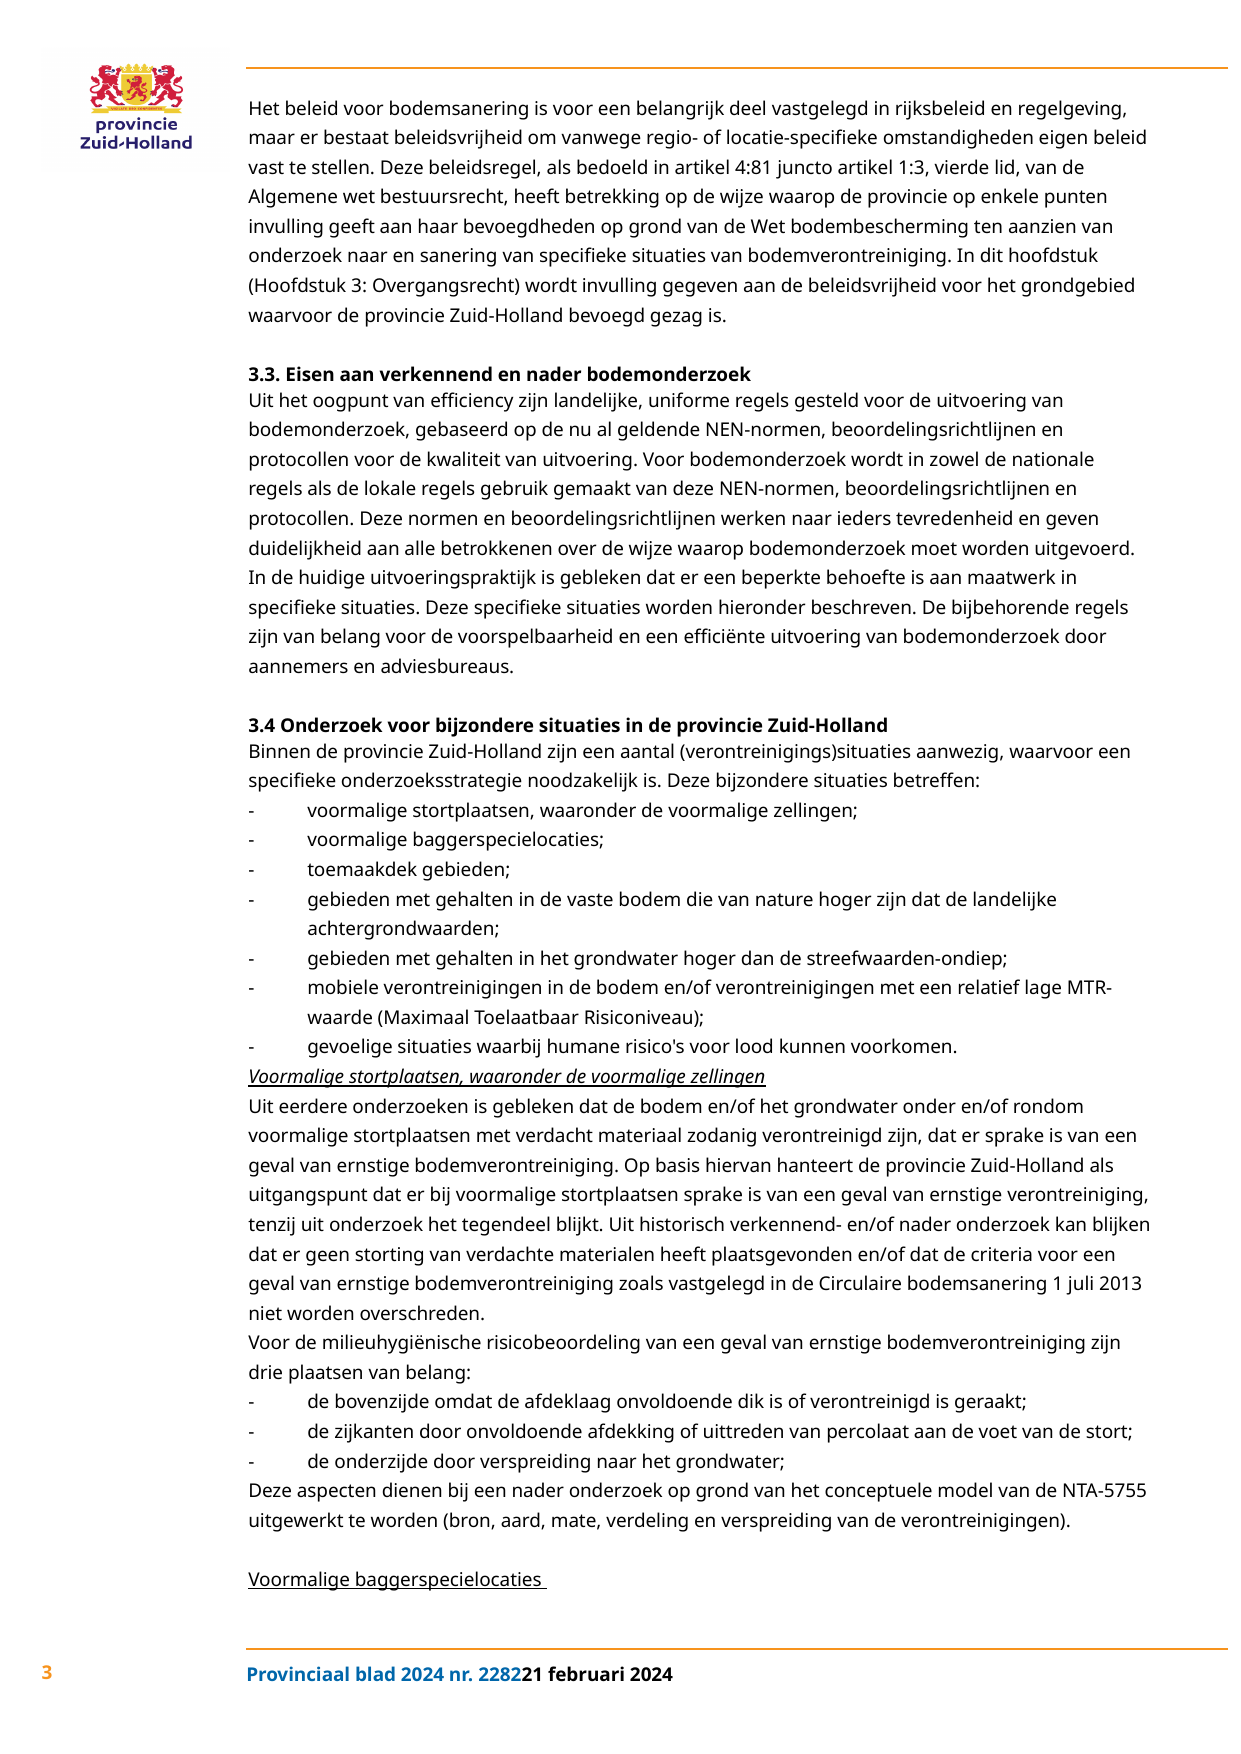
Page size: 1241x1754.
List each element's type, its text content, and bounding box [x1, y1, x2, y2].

text Het beleid voor bodemsanering is voor een belangrijk deel vastgelegd in rijksbeleid en regelgeving, maar er bestaat beleidsvrijheid om vanwege regio- of locatie-specifieke omstandigheden eigen beleid vast te stellen. Deze beleidsregel, als bedoeld in artikel 4:81 juncto artikel 1:3, vierde lid, van de Algemene wet bestuursrecht, heeft betrekking op de wijze waarop de provincie op enkele punten invulling geeft aan haar bevoegdheden op grond van de Wet bodembescherming ten aanzien van onderzoek naar en sanering van specifieke situaties van bodemverontreiniging. In dit hoofdstuk (Hoofdstuk 3: Overgangsrecht) wordt invulling gegeven aan de beleidsvrijheid voor het grondgebied waarvoor de provincie Zuid-Holland bevoegd gezag is. [248, 95, 1152, 328]
list voormalige stortplaatsen, waaronder de voormalige zellingen; [248, 797, 1152, 823]
text Voormalige stortplaatsen, waaronder de voormalige zellingen [248, 1063, 1152, 1089]
picture [41, 47, 231, 172]
list gebieden met gehalten in het grondwater hoger dan de streefwaarden-ondiep; [248, 945, 1152, 971]
text Deze aspecten dienen bij een nader onderzoek op grond van het conceptuele model van de NTA-5755 uitgewerkt te worden (bron, aard, mate, verdeling en verspreiding van de verontreinigingen). [248, 1477, 1152, 1533]
text Uit het oogpunt van efficiency zijn landelijke, uniforme regels gesteld voor de uitvoering van bodemonderzoek, gebaseerd op de nu al geldende NEN-normen, beoordelingsrichtlijnen en protocollen voor de kwaliteit van uitvoering. Voor bodemonderzoek wordt in zowel de nationale regels als de lokale regels gebruik gemaakt van deze NEN-normen, beoordelingsrichtlijnen en protocollen. Deze normen en beoordelingsrichtlijnen werken naar ieders tevredenheid en geven duidelijkheid aan alle betrokkenen over de wijze waarop bodemonderzoek moet worden uitgevoerd. In de huidige uitvoeringspraktijk is gebleken dat er een beperkte behoefte is aan maatwerk in specifieke situaties. Deze specifieke situaties worden hieronder beschreven. De bijbehorende regels zijn van belang voor de voorspelbaarheid en een efficiënte uitvoering van bodemonderzoek door aannemers en adviesbureaus. [248, 387, 1152, 679]
list gebieden met gehalten in de vaste bodem die van nature hoger zijn dat de landelijke achtergrondwaarden; [248, 886, 1152, 941]
list de bovenzijde omdat de afdeklaag onvoldoende dik is of verontreinigd is geraakt; [248, 1389, 1152, 1414]
text Uit eerdere onderzoeken is gebleken dat de bodem en/of het grondwater onder en/of rondom voormalige stortplaatsen met verdacht materiaal zodanig verontreinigd zijn, dat er sprake is van een geval van ernstige bodemverontreiniging. Op basis hiervan hanteert de provincie Zuid-Holland als uitgangspunt dat er bij voormalige stortplaatsen sprake is van een geval van ernstige verontreiniging, tenzij uit onderzoek het tegendeel blijkt. Uit historisch verkennend- en/of nader onderzoek kan blijken dat er geen storting van verdachte materialen heeft plaatsgevonden en/of dat de criteria voor een geval van ernstige bodemverontreiniging zoals vastgelegd in de Circulaire bodemsanering 1 juli 2013 niet worden overschreden. [248, 1093, 1152, 1326]
list voormalige baggerspecielocaties; [248, 827, 1152, 852]
text Binnen de provincie Zuid-Holland zijn een aantal (verontreinigings)situaties aanwezig, waarvoor een specifieke onderzoeksstrategie noodzakelijk is. Deze bijzondere situaties betreffen: [248, 738, 1152, 793]
list de onderzijde door verspreiding naar het grondwater; [248, 1448, 1152, 1474]
list de zijkanten door onvoldoende afdekking of uittreden van percolaat aan de voet van de stort; [248, 1418, 1152, 1444]
text Voormalige baggerspecielocaties [248, 1566, 1152, 1592]
list mobiele verontreinigingen in de bodem en/of verontreinigingen met een relatief lage MTR-waarde (Maximaal Toelaatbaar Risiconiveau); [248, 974, 1152, 1030]
text 3.4 Onderzoek voor bijzondere situaties in de provincie Zuid-Holland [248, 712, 1152, 738]
list gevoelige situaties waarbij humane risico's voor lood kunnen voorkomen. [248, 1034, 1152, 1059]
text Voor de milieuhygiënische risicobeoordeling van een geval van ernstige bodemverontreiniging zijn drie plaatsen van belang: [248, 1329, 1152, 1385]
text 3.3. Eisen aan verkennend en nader bodemonderzoek [248, 361, 1152, 387]
list toemaakdek gebieden; [248, 856, 1152, 882]
